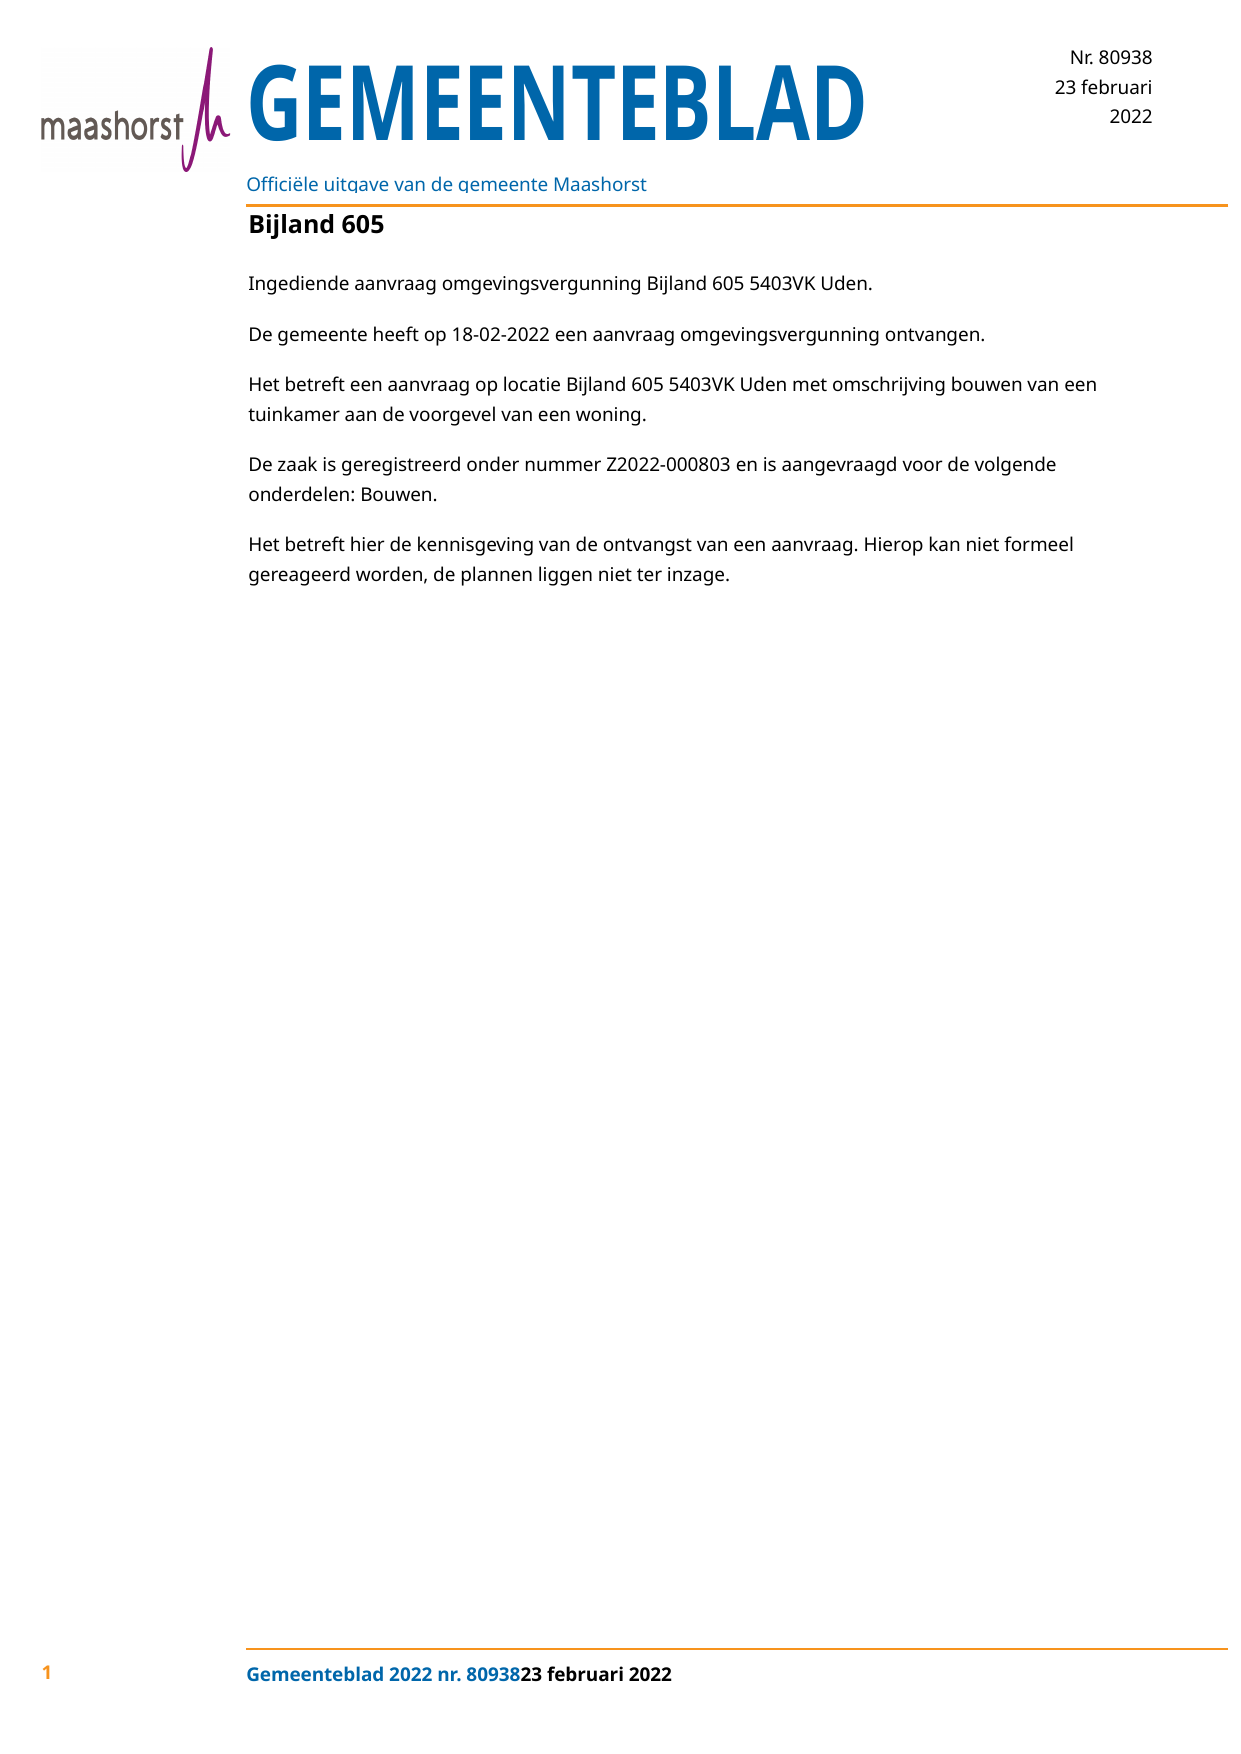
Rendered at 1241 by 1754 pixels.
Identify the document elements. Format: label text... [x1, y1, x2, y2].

text Het betreft hier de kennisgeving van de ontvangst van een aanvraag. Hierop kan niet formeel gereageerd worden, de plannen liggen niet ter inzage. [248, 531, 1152, 586]
text De zaak is geregistreerd onder nummer Z2022-000803 en is aangevraagd voor de volgende onderdelen: Bouwen. [248, 451, 1152, 506]
text Bijland 605 [248, 207, 1152, 241]
text Het betreft een aanvraag op locatie Bijland 605 5403VK Uden met omschrijving bouwen van een tuinkamer aan de voorgevel van een woning. [248, 371, 1152, 426]
picture [41, 47, 231, 172]
text Ingediende aanvraag omgevingsvergunning Bijland 605 5403VK Uden. [248, 270, 1152, 296]
text De gemeente heeft op 18-02-2022 een aanvraag omgevingsvergunning ontvangen. [248, 321, 1152, 346]
